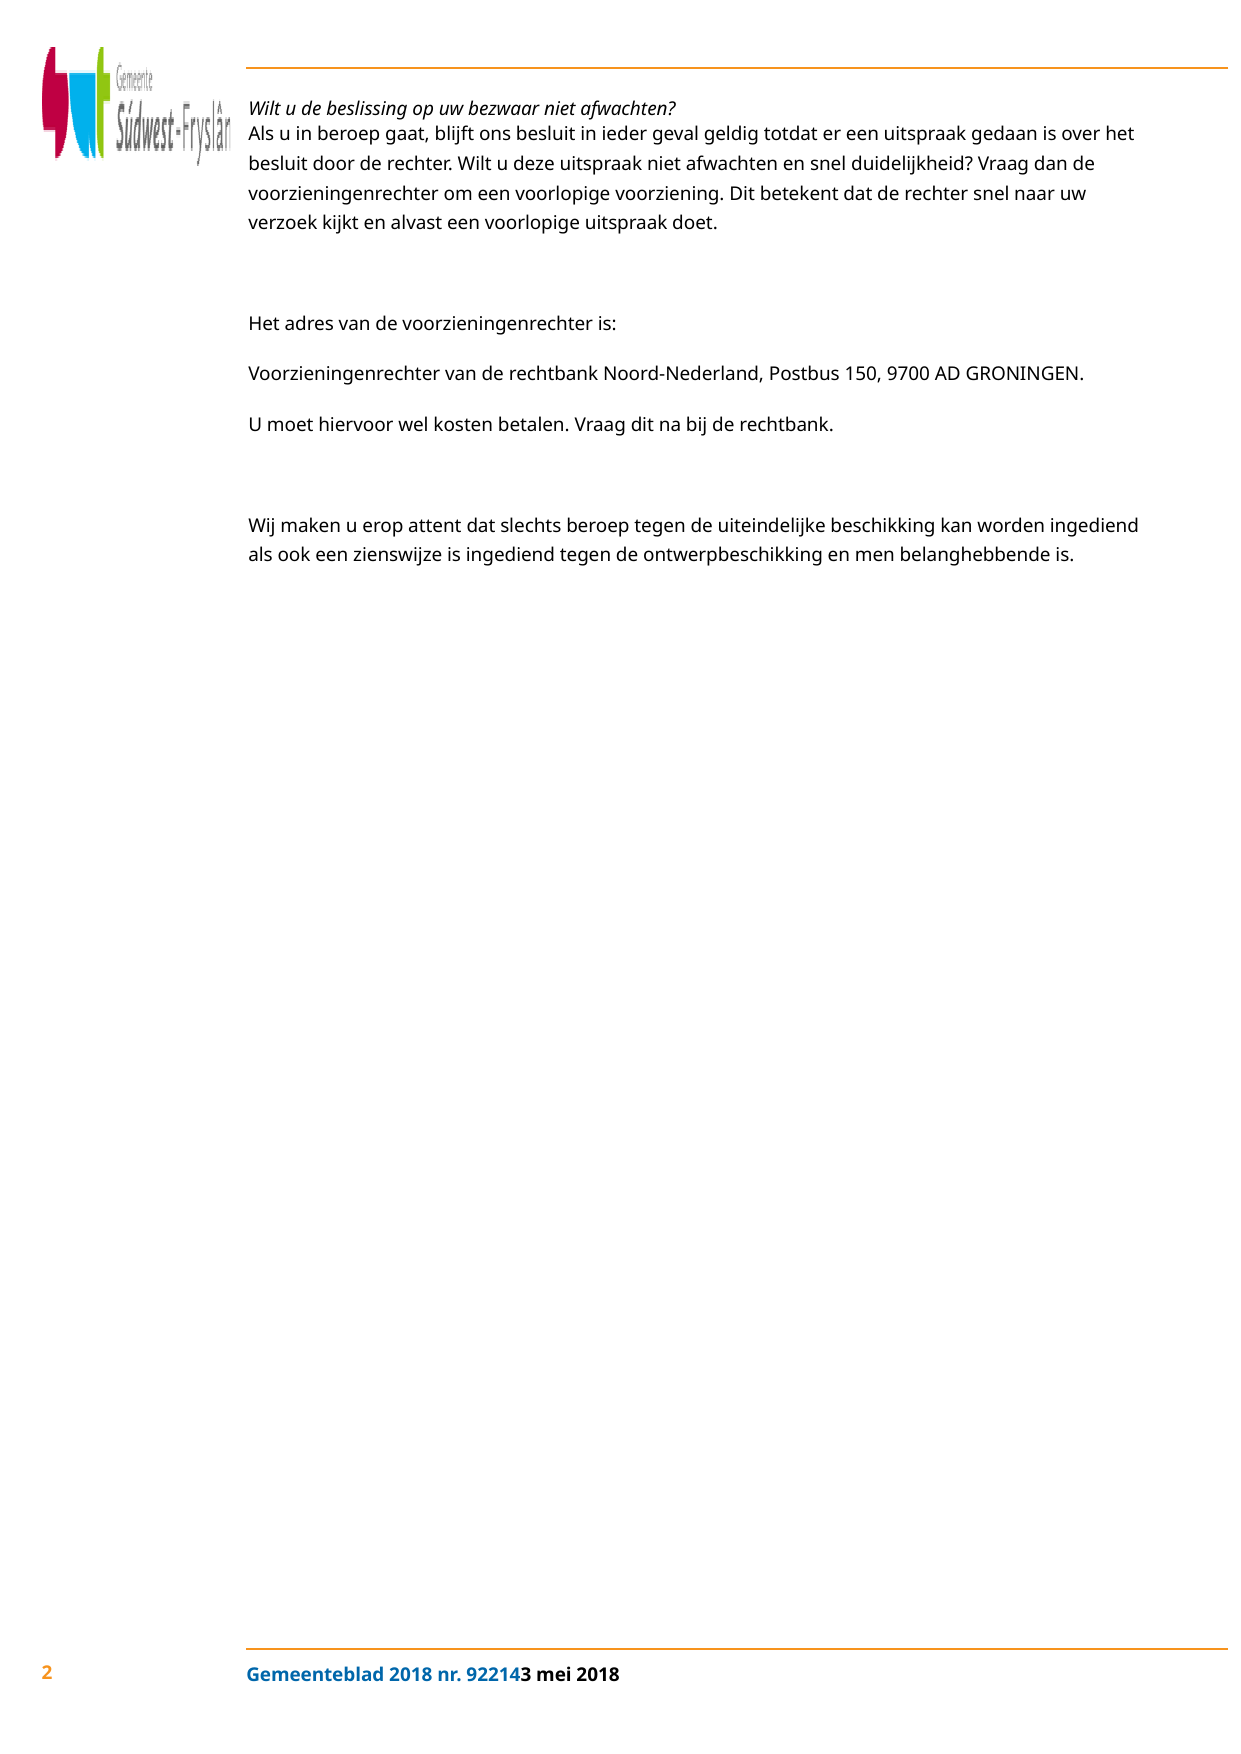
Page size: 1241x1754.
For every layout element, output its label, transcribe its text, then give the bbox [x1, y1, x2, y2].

text Wilt u de beslissing op uw bezwaar niet afwachten? [248, 95, 1152, 121]
text Als u in beroep gaat, blijft ons besluit in ieder geval geldig totdat er een uitspraak gedaan is over het besluit door de rechter. Wilt u deze uitspraak niet afwachten en snel duidelijkheid? Vraag dan de voorzieningenrechter om een voorlopige voorziening. Dit betekent dat de rechter snel naar uw verzoek kijkt en alvast een voorlopige uitspraak doet. [248, 121, 1152, 235]
text Voorzieningenrechter van de rechtbank Noord-Nederland, Postbus 150, 9700 AD GRONINGEN. [248, 361, 1152, 386]
text U moet hiervoor wel kosten betalen. Vraag dit na bij de rechtbank. [248, 411, 1152, 437]
text Het adres van de voorzieningenrechter is: [248, 310, 1152, 336]
text Wij maken u erop attent dat slechts beroep tegen de uiteindelijke beschikking kan worden ingediend als ook een zienswijze is ingediend tegen de ontwerpbeschikking en men belanghebbende is. [248, 512, 1152, 567]
picture [41, 47, 231, 172]
